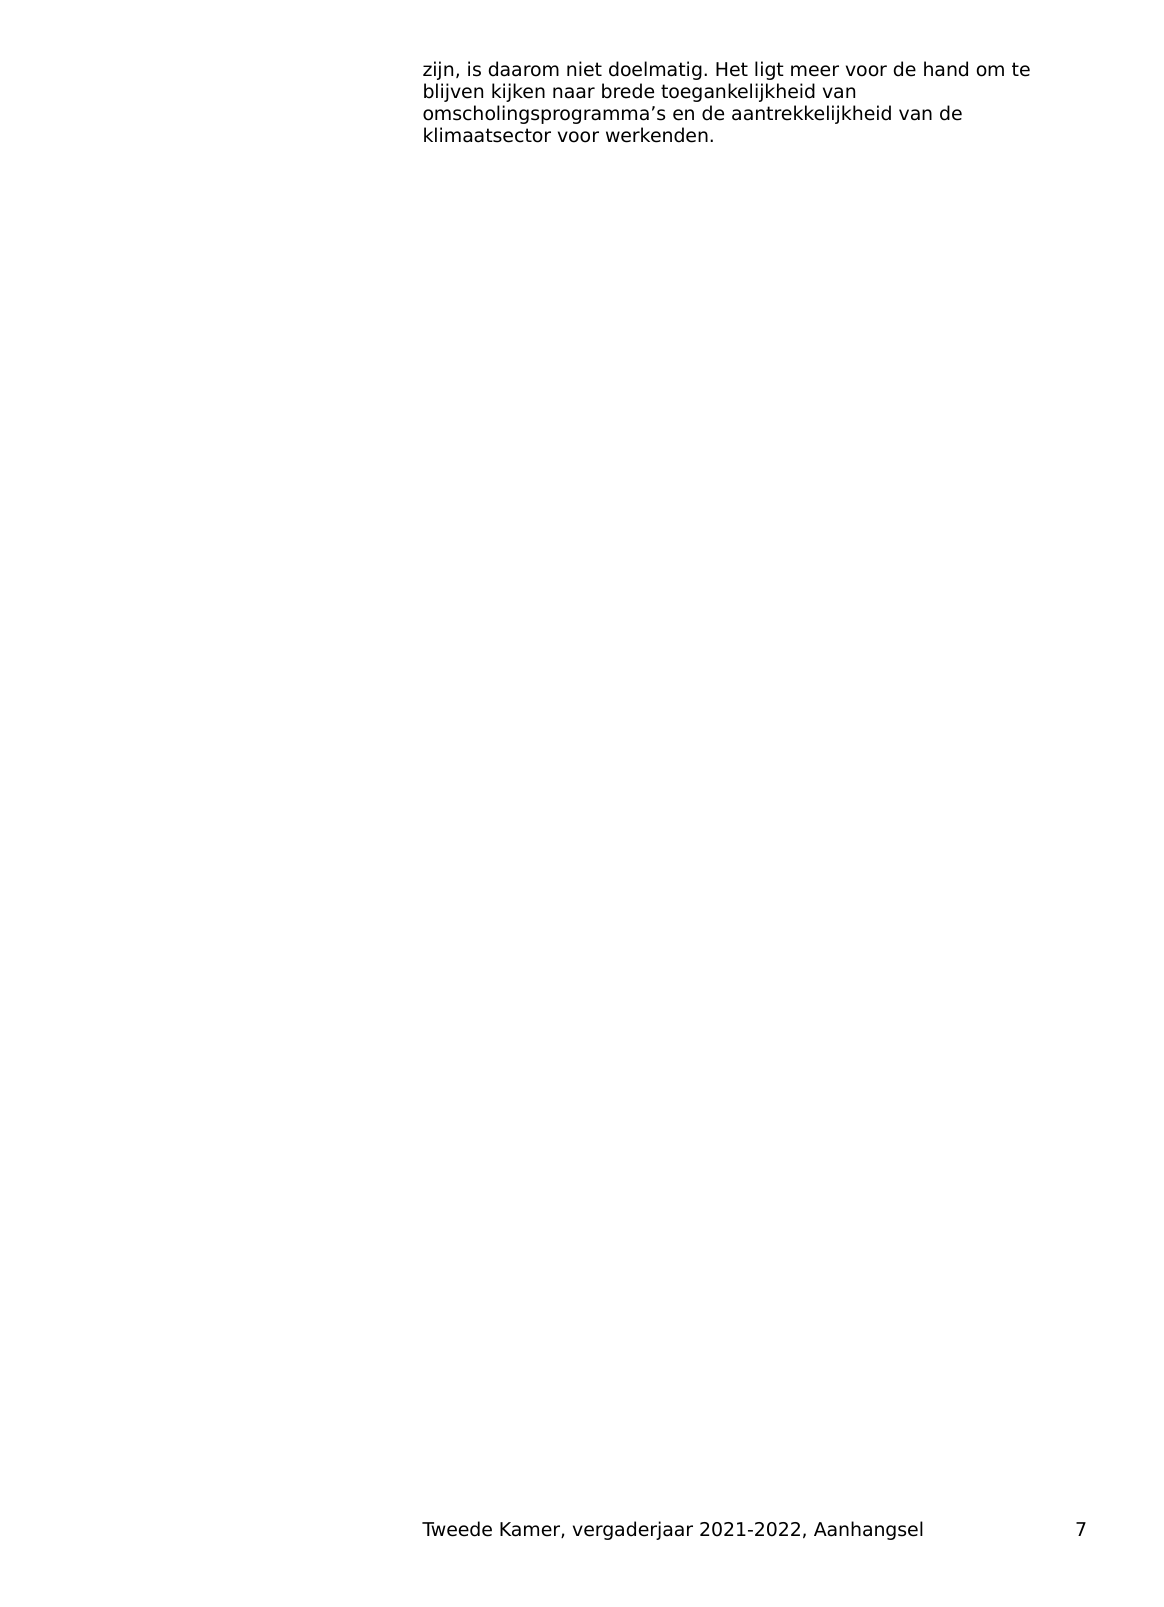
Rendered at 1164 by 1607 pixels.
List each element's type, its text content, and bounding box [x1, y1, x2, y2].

text zijn, is daarom niet doelmatig. Het ligt meer voor de hand om te blijven kijken naar brede toegankelijkheid van omscholingsprogramma’s en de aantrekkelijkheid van de klimaatsector voor werkenden. [422, 59, 1087, 147]
